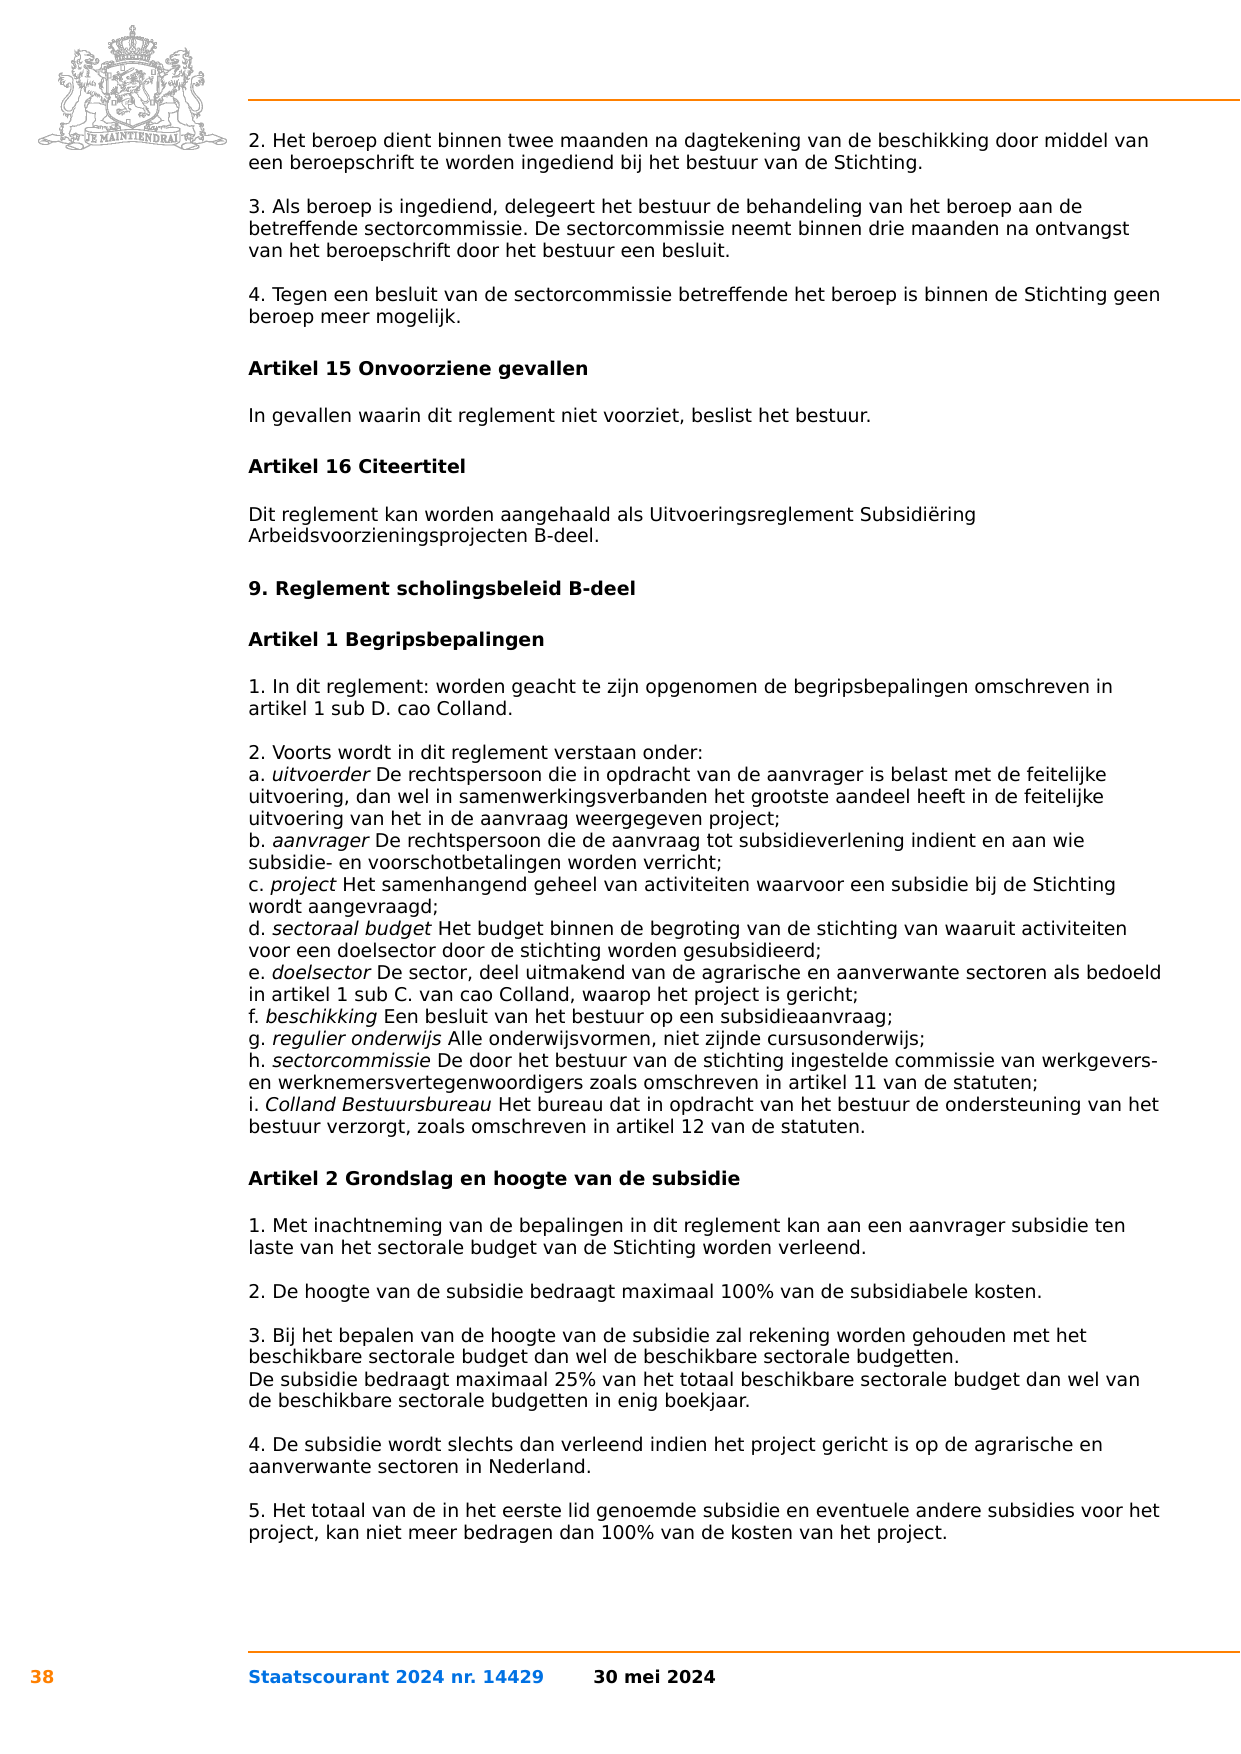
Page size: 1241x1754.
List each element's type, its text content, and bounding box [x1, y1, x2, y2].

subtitle Artikel 15 Onvoorziene gevallen [248, 357, 1163, 379]
text 2. De hoogte van de subsidie bedraagt maximaal 100% van de subsidiabele kosten. [248, 1281, 1163, 1303]
text In gevallen waarin dit reglement niet voorziet, beslist het bestuur. [248, 404, 1163, 426]
text c. project Het samenhangend geheel van activiteiten waarvoor een subsidie bij de Stichting wordt aangevraagd; [248, 874, 1163, 918]
text b. aanvrager De rechtspersoon die de aanvraag tot subsidieverlening indient en aan wie subsidie- en voorschotbetalingen worden verricht; [248, 830, 1163, 874]
subtitle Artikel 1 Begripsbepalingen [248, 629, 1163, 651]
text De subsidie bedraagt maximaal 25% van het totaal beschikbare sectorale budget dan wel van de beschikbare sectorale budgetten in enig boekjaar. [248, 1368, 1163, 1412]
text 1. Met inachtneming van de bepalingen in dit reglement kan aan een aanvrager subsidie ten laste van het sectorale budget van de Stichting worden verleend. [248, 1215, 1163, 1259]
text g. regulier onderwijs Alle onderwijsvormen, niet zijnde cursusonderwijs; [248, 1028, 1163, 1050]
subtitle Artikel 16 Citeertitel [248, 456, 1163, 478]
text Dit reglement kan worden aangehaald als Uitvoeringsreglement Subsidiëring Arbeidsvoorzieningsprojecten B-deel. [248, 503, 1163, 547]
text 2. Het beroep dient binnen twee maanden na dagtekening van de beschikking door middel van een beroepschrift te worden ingediend bij het bestuur van de Stichting. [248, 130, 1163, 174]
text i. Colland Bestuursbureau Het bureau dat in opdracht van het bestuur de ondersteuning van het bestuur verzorgt, zoals omschreven in artikel 12 van de statuten. [248, 1094, 1163, 1138]
text f. beschikking Een besluit van het bestuur op een subsidieaanvraag; [248, 1006, 1163, 1028]
picture [38, 25, 227, 150]
text 5. Het totaal van de in het eerste lid genoemde subsidie en eventuele andere subsidies voor het project, kan niet meer bedragen dan 100% van de kosten van het project. [248, 1500, 1163, 1544]
text 3. Bij het bepalen van de hoogte van de subsidie zal rekening worden gehouden met het beschikbare sectorale budget dan wel de beschikbare sectorale budgetten. [248, 1324, 1163, 1368]
text a. uitvoerder De rechtspersoon die in opdracht van de aanvrager is belast met de feitelijke uitvoering, dan wel in samenwerkingsverbanden het grootste aandeel heeft in de feitelijke uitvoering van het in de aanvraag weergegeven project; [248, 764, 1163, 830]
text 4. Tegen een besluit van de sectorcommissie betreffende het beroep is binnen de Stichting geen beroep meer mogelijk. [248, 283, 1163, 327]
text h. sectorcommissie De door het bestuur van de stichting ingestelde commissie van werkgevers- en werknemersvertegenwoordigers zoals omschreven in artikel 11 van de statuten; [248, 1050, 1163, 1094]
text 3. Als beroep is ingediend, delegeert het bestuur de behandeling van het beroep aan de betreffende sectorcommissie. De sectorcommissie neemt binnen drie maanden na ontvangst van het beroepschrift door het bestuur een besluit. [248, 196, 1163, 262]
subtitle 9. Reglement scholingsbeleid B-deel [248, 577, 1163, 599]
text e. doelsector De sector, deel uitmakend van de agrarische en aanverwante sectoren als bedoeld in artikel 1 sub C. van cao Colland, waarop het project is gericht; [248, 962, 1163, 1006]
text 1. In dit reglement: worden geacht te zijn opgenomen de begripsbepalingen omschreven in artikel 1 sub D. cao Colland. [248, 676, 1163, 720]
text d. sectoraal budget Het budget binnen de begroting van de stichting van waaruit activiteiten voor een doelsector door de stichting worden gesubsidieerd; [248, 918, 1163, 962]
text 4. De subsidie wordt slechts dan verleend indien het project gericht is op de agrarische en aanverwante sectoren in Nederland. [248, 1434, 1163, 1478]
text 2. Voorts wordt in dit reglement verstaan onder: [248, 742, 1163, 764]
subtitle Artikel 2 Grondslag en hoogte van de subsidie [248, 1168, 1163, 1190]
